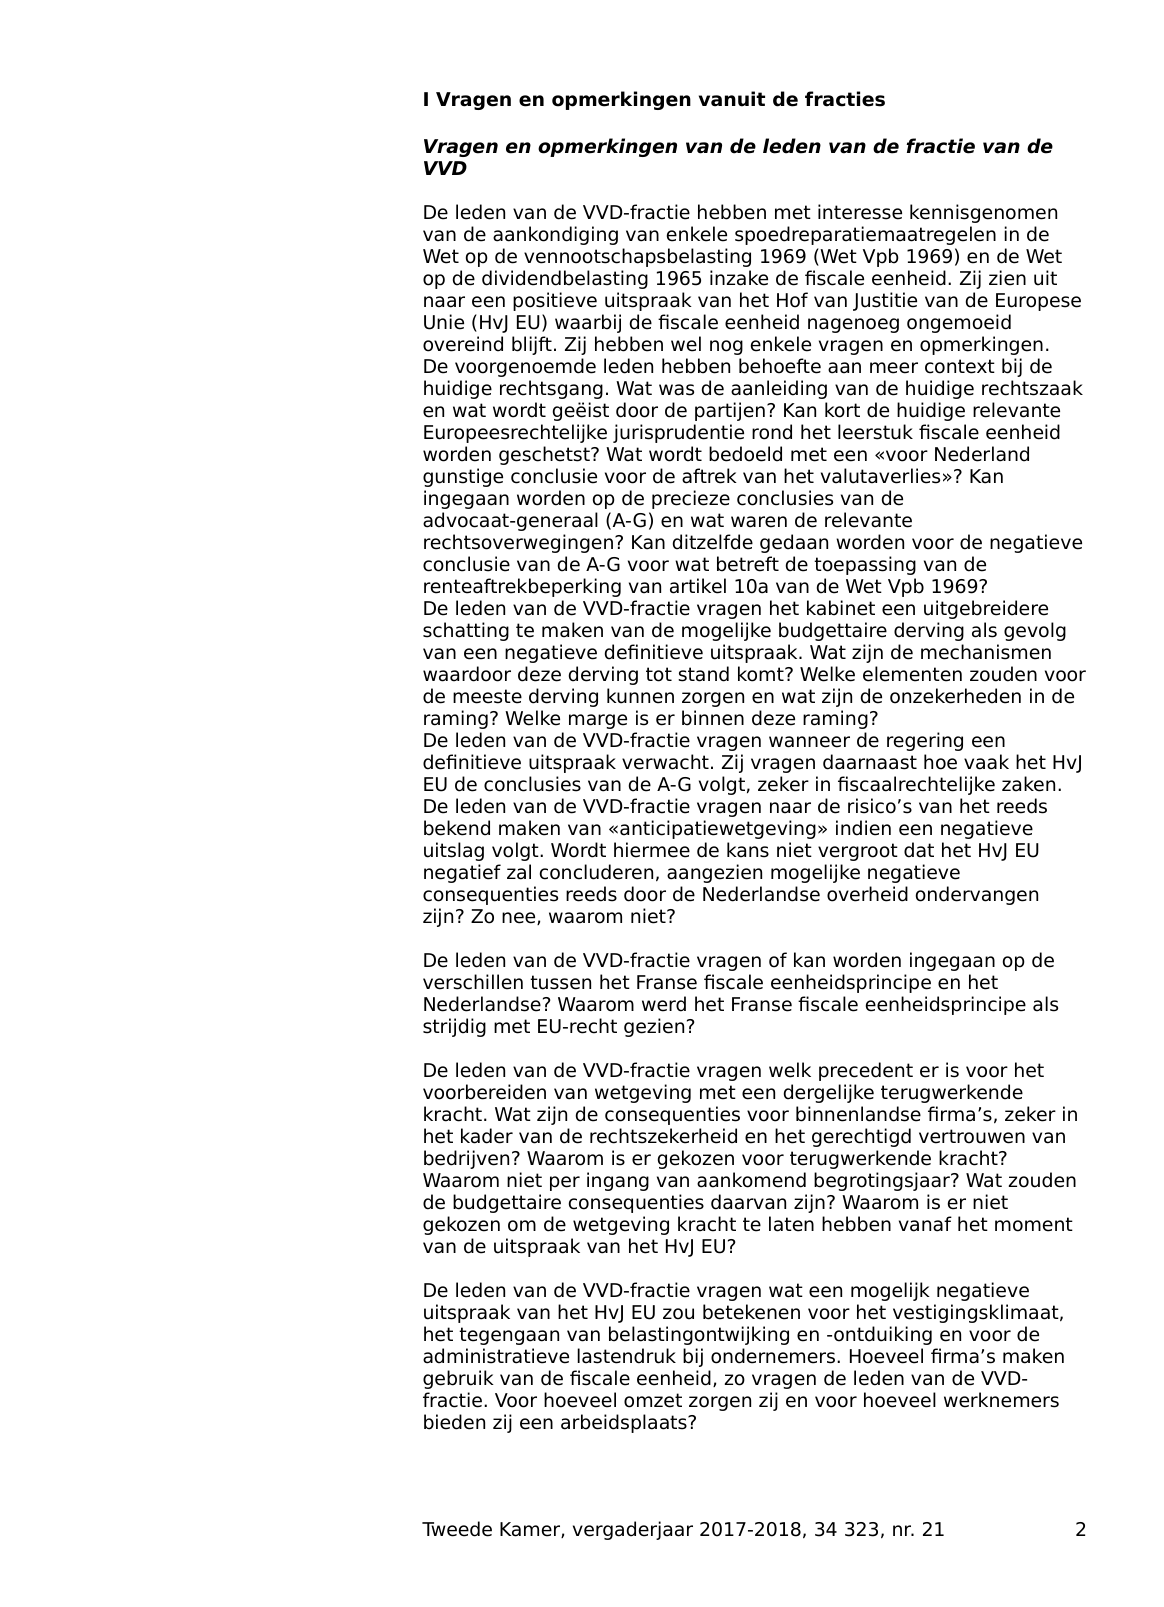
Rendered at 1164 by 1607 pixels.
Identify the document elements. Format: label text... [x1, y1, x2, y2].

text De voorgenoemde leden hebben behoefte aan meer context bij de huidige rechtsgang. Wat was de aanleiding van de huidige rechtszaak en wat wordt geëist door de partijen? Kan kort de huidige relevante Europeesrechtelijke jurisprudentie rond het leerstuk fiscale eenheid worden geschetst? Wat wordt bedoeld met een «voor Nederland gunstige conclusie voor de aftrek van het valutaverlies»? Kan ingegaan worden op de precieze conclusies van de [422, 356, 1087, 510]
text De leden van de VVD-fractie vragen welk precedent er is voor het voorbereiden van wetgeving met een dergelijke terugwerkende kracht. Wat zijn de consequenties voor binnenlandse firma’s, zeker in het kader van de rechtszekerheid en het gerechtigd vertrouwen van bedrijven? Waarom is er gekozen voor terugwerkende kracht? Waarom niet per ingang van aankomend begrotingsjaar? Wat zouden de budgettaire consequenties daarvan zijn? Waarom is er niet gekozen om de wetgeving kracht te laten hebben vanaf het moment van de uitspraak van het HvJ EU? [422, 1060, 1087, 1258]
text De leden van de VVD-fractie vragen het kabinet een uitgebreidere schatting te maken van de mogelijke budgettaire derving als gevolg van een negatieve definitieve uitspraak. Wat zijn de mechanismen waardoor deze derving tot stand komt? Welke elementen zouden voor de meeste derving kunnen zorgen en wat zijn de onzekerheden in de raming? Welke marge is er binnen deze raming? [422, 598, 1087, 730]
subtitle I Vragen en opmerkingen vanuit de fracties [422, 89, 1087, 111]
text advocaat-generaal (A-G) en wat waren de relevante rechtsoverwegingen? Kan ditzelfde gedaan worden voor de negatieve conclusie van de A-G voor wat betreft de toepassing van de renteaftrekbeperking van artikel 10a van de Wet Vpb 1969? [422, 510, 1087, 598]
text De leden van de VVD-fractie vragen naar de risico’s van het reeds bekend maken van «anticipatiewetgeving» indien een negatieve uitslag volgt. Wordt hiermee de kans niet vergroot dat het HvJ EU negatief zal concluderen, aangezien mogelijke negatieve consequenties reeds door de Nederlandse overheid ondervangen zijn? Zo nee, waarom niet? [422, 796, 1087, 927]
text De leden van de VVD-fractie vragen of kan worden ingegaan op de verschillen tussen het Franse fiscale eenheidsprincipe en het Nederlandse? Waarom werd het Franse fiscale eenheidsprincipe als strijdig met EU-recht gezien? [422, 950, 1087, 1038]
subtitle Vragen en opmerkingen van de leden van de fractie van de VVD [422, 136, 1087, 180]
text De leden van de VVD-fractie vragen wanneer de regering een definitieve uitspraak verwacht. Zij vragen daarnaast hoe vaak het HvJ EU de conclusies van de A-G volgt, zeker in fiscaalrechtelijke zaken. [422, 730, 1087, 796]
text De leden van de VVD-fractie hebben met interesse kennisgenomen van de aankondiging van enkele spoedreparatiemaatregelen in de Wet op de vennootschapsbelasting 1969 (Wet Vpb 1969) en de Wet op de dividendbelasting 1965 inzake de fiscale eenheid. Zij zien uit naar een positieve uitspraak van het Hof van Justitie van de Europese Unie (HvJ EU) waarbij de fiscale eenheid nagenoeg ongemoeid overeind blijft. Zij hebben wel nog enkele vragen en opmerkingen. [422, 202, 1087, 356]
text De leden van de VVD-fractie vragen wat een mogelijk negatieve uitspraak van het HvJ EU zou betekenen voor het vestigingsklimaat, het tegengaan van belastingontwijking en -ontduiking en voor de administratieve lastendruk bij ondernemers. Hoeveel firma’s maken gebruik van de fiscale eenheid, zo vragen de leden van de VVD-fractie. Voor hoeveel omzet zorgen zij en voor hoeveel werknemers bieden zij een arbeidsplaats? [422, 1280, 1087, 1434]
